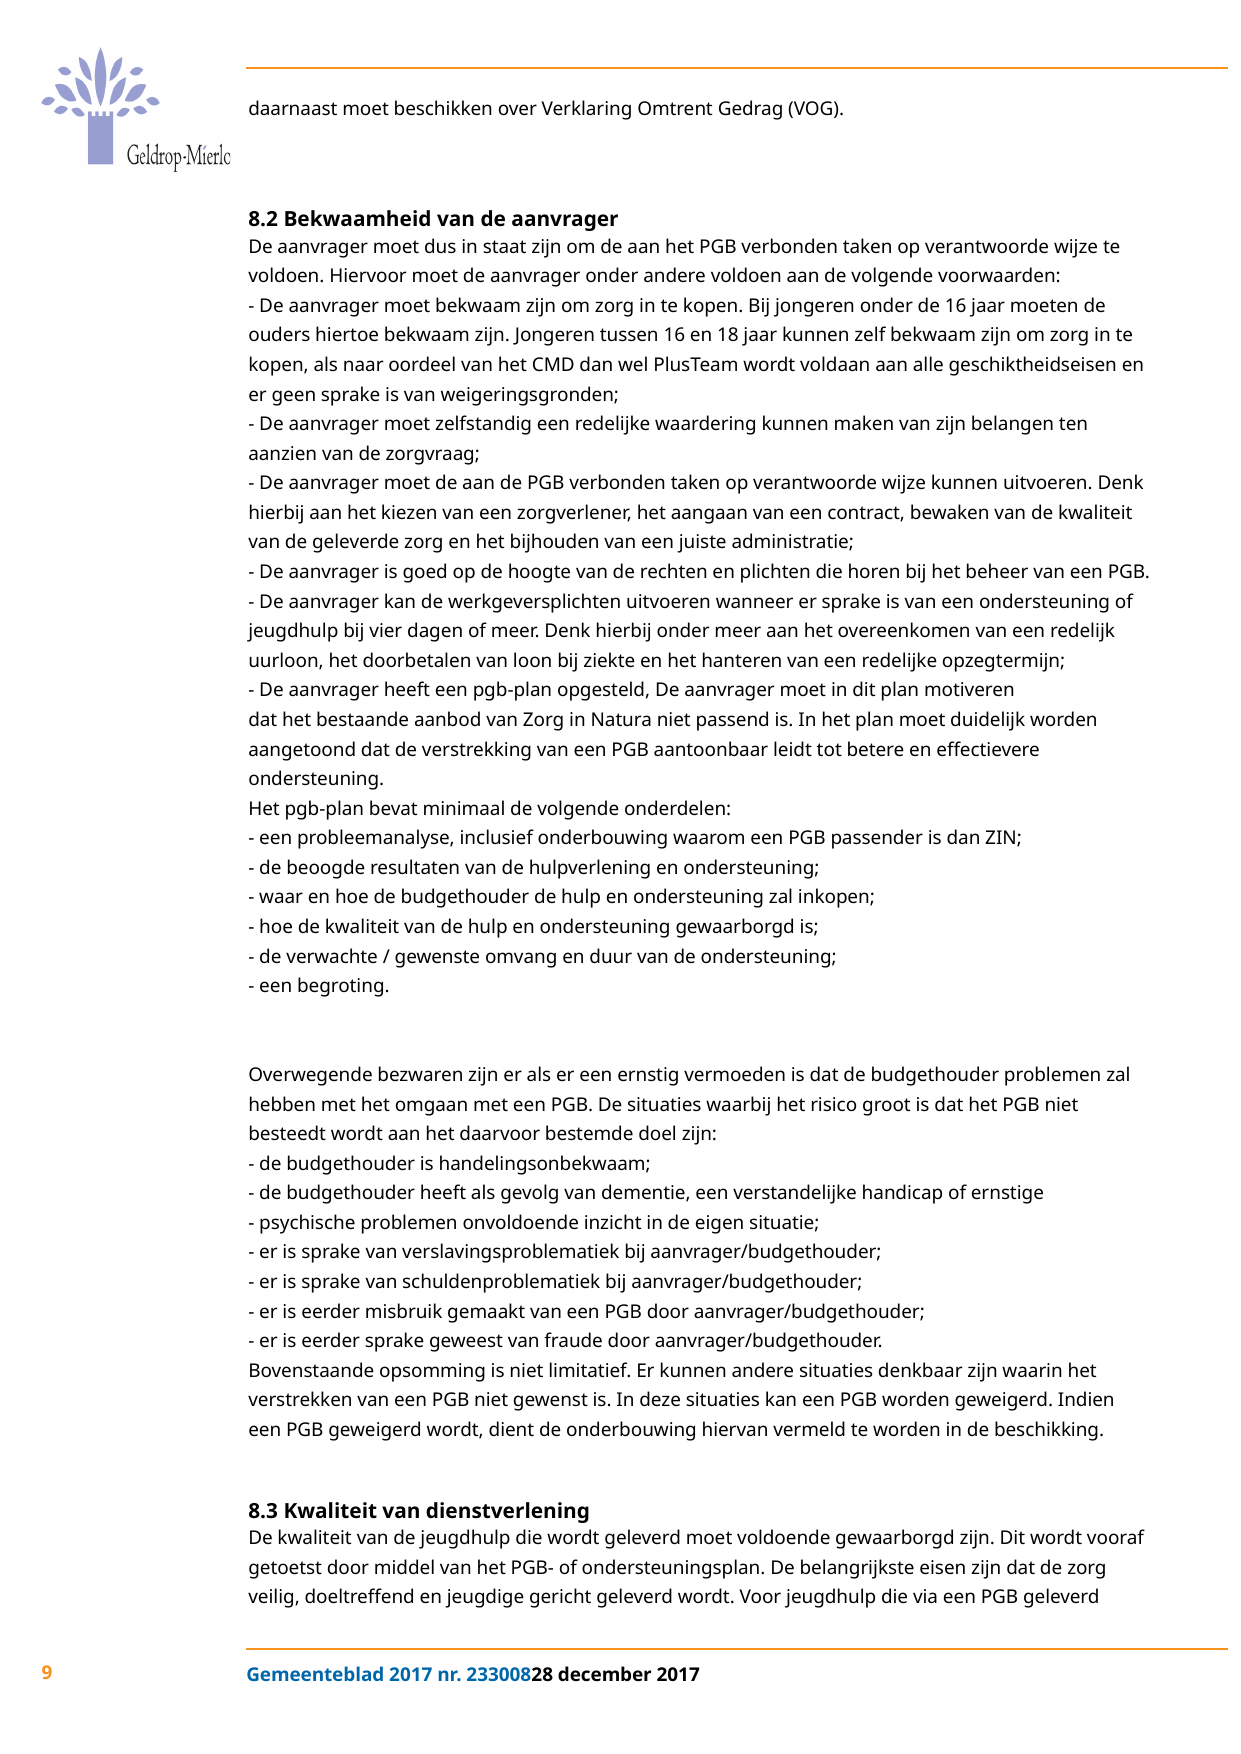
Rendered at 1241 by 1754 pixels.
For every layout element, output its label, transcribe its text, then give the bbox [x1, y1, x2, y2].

text De kwaliteit van de jeugdhulp die wordt geleverd moet voldoende gewaarborgd zijn. Dit wordt vooraf getoetst door middel van het PGB- of ondersteuningsplan. De belangrijkste eisen zijn dat de zorg veilig, doeltreffend en jeugdige gericht geleverd wordt. Voor jeugdhulp die via een PGB geleverd [248, 1524, 1152, 1609]
text een PGB geweigerd wordt, dient de onderbouwing hiervan vermeld te worden in de beschikking. [248, 1416, 1152, 1442]
text dat het bestaande aanbod van Zorg in Natura niet passend is. In het plan moet duidelijk worden [248, 706, 1152, 732]
text besteedt wordt aan het daarvoor bestemde doel zijn: [248, 1120, 1152, 1146]
text Het pgb-plan bevat minimaal de volgende onderdelen: [248, 795, 1152, 821]
text verstrekken van een PGB niet gewenst is. In deze situaties kan een PGB worden geweigerd. Indien [248, 1387, 1152, 1412]
text - er is sprake van verslavingsproblematiek bij aanvrager/budgethouder; [248, 1239, 1152, 1264]
picture [41, 47, 231, 172]
text Bovenstaande opsomming is niet limitatief. Er kunnen andere situaties denkbaar zijn waarin het [248, 1357, 1152, 1383]
text - een probleemanalyse, inclusief onderbouwing waarom een PGB passender is dan ZIN; [248, 824, 1152, 850]
text - De aanvrager moet zelfstandig een redelijke waardering kunnen maken van zijn belangen ten aanzien van de zorgvraag; [248, 410, 1152, 466]
text - de beoogde resultaten van de hulpverlening en ondersteuning; [248, 854, 1152, 880]
text - er is eerder sprake geweest van fraude door aanvrager/budgethouder. [248, 1327, 1152, 1353]
text - de verwachte / gewenste omvang en duur van de ondersteuning; [248, 943, 1152, 968]
text hebben met het omgaan met een PGB. De situaties waarbij het risico groot is dat het PGB niet [248, 1091, 1152, 1116]
text - hoe de kwaliteit van de hulp en ondersteuning gewaarborgd is; [248, 913, 1152, 939]
text - De aanvrager moet de aan de PGB verbonden taken op verantwoorde wijze kunnen uitvoeren. Denk hierbij aan het kiezen van een zorgverlener, het aangaan van een contract, bewaken van de kwaliteit van de geleverde zorg en het bijhouden van een juiste administratie; [248, 469, 1152, 554]
text 8.3 Kwaliteit van dienstverlening [248, 1496, 1152, 1524]
text - De aanvrager is goed op de hoogte van de rechten en plichten die horen bij het beheer van een PGB. [248, 558, 1152, 584]
text - de budgethouder heeft als gevolg van dementie, een verstandelijke handicap of ernstige [248, 1179, 1152, 1205]
text - de budgethouder is handelingsonbekwaam; [248, 1150, 1152, 1176]
text - psychische problemen onvoldoende inzicht in de eigen situatie; [248, 1209, 1152, 1235]
text - De aanvrager kan de werkgeversplichten uitvoeren wanneer er sprake is van een ondersteuning of jeugdhulp bij vier dagen of meer. Denk hierbij onder meer aan het overeenkomen van een redelijk uurloon, het doorbetalen van loon bij ziekte en het hanteren van een redelijke opzegtermijn; [248, 588, 1152, 673]
text - waar en hoe de budgethouder de hulp en ondersteuning zal inkopen; [248, 884, 1152, 909]
text 8.2 Bekwaamheid van de aanvrager [248, 204, 1152, 233]
text - De aanvrager heeft een pgb-plan opgesteld, De aanvrager moet in dit plan motiveren [248, 677, 1152, 702]
text aangetoond dat de verstrekking van een PGB aantoonbaar leidt tot betere en effectievere ondersteuning. [248, 736, 1152, 791]
text Overwegende bezwaren zijn er als er een ernstig vermoeden is dat de budgethouder problemen zal [248, 1061, 1152, 1087]
text - een begroting. [248, 972, 1152, 998]
text - er is eerder misbruik gemaakt van een PGB door aanvrager/budgethouder; [248, 1298, 1152, 1323]
text - De aanvrager moet bekwaam zijn om zorg in te kopen. Bij jongeren onder de 16 jaar moeten de ouders hiertoe bekwaam zijn. Jongeren tussen 16 en 18 jaar kunnen zelf bekwaam zijn om zorg in te kopen, als naar oordeel van het CMD dan wel PlusTeam wordt voldaan aan alle geschiktheidseisen en er geen sprake is van weigeringsgronden; [248, 292, 1152, 406]
text daarnaast moet beschikken over Verklaring Omtrent Gedrag (VOG). [248, 95, 1152, 121]
text De aanvrager moet dus in staat zijn om de aan het PGB verbonden taken op verantwoorde wijze te voldoen. Hiervoor moet de aanvrager onder andere voldoen aan de volgende voorwaarden: [248, 233, 1152, 288]
text - er is sprake van schuldenproblematiek bij aanvrager/budgethouder; [248, 1268, 1152, 1294]
